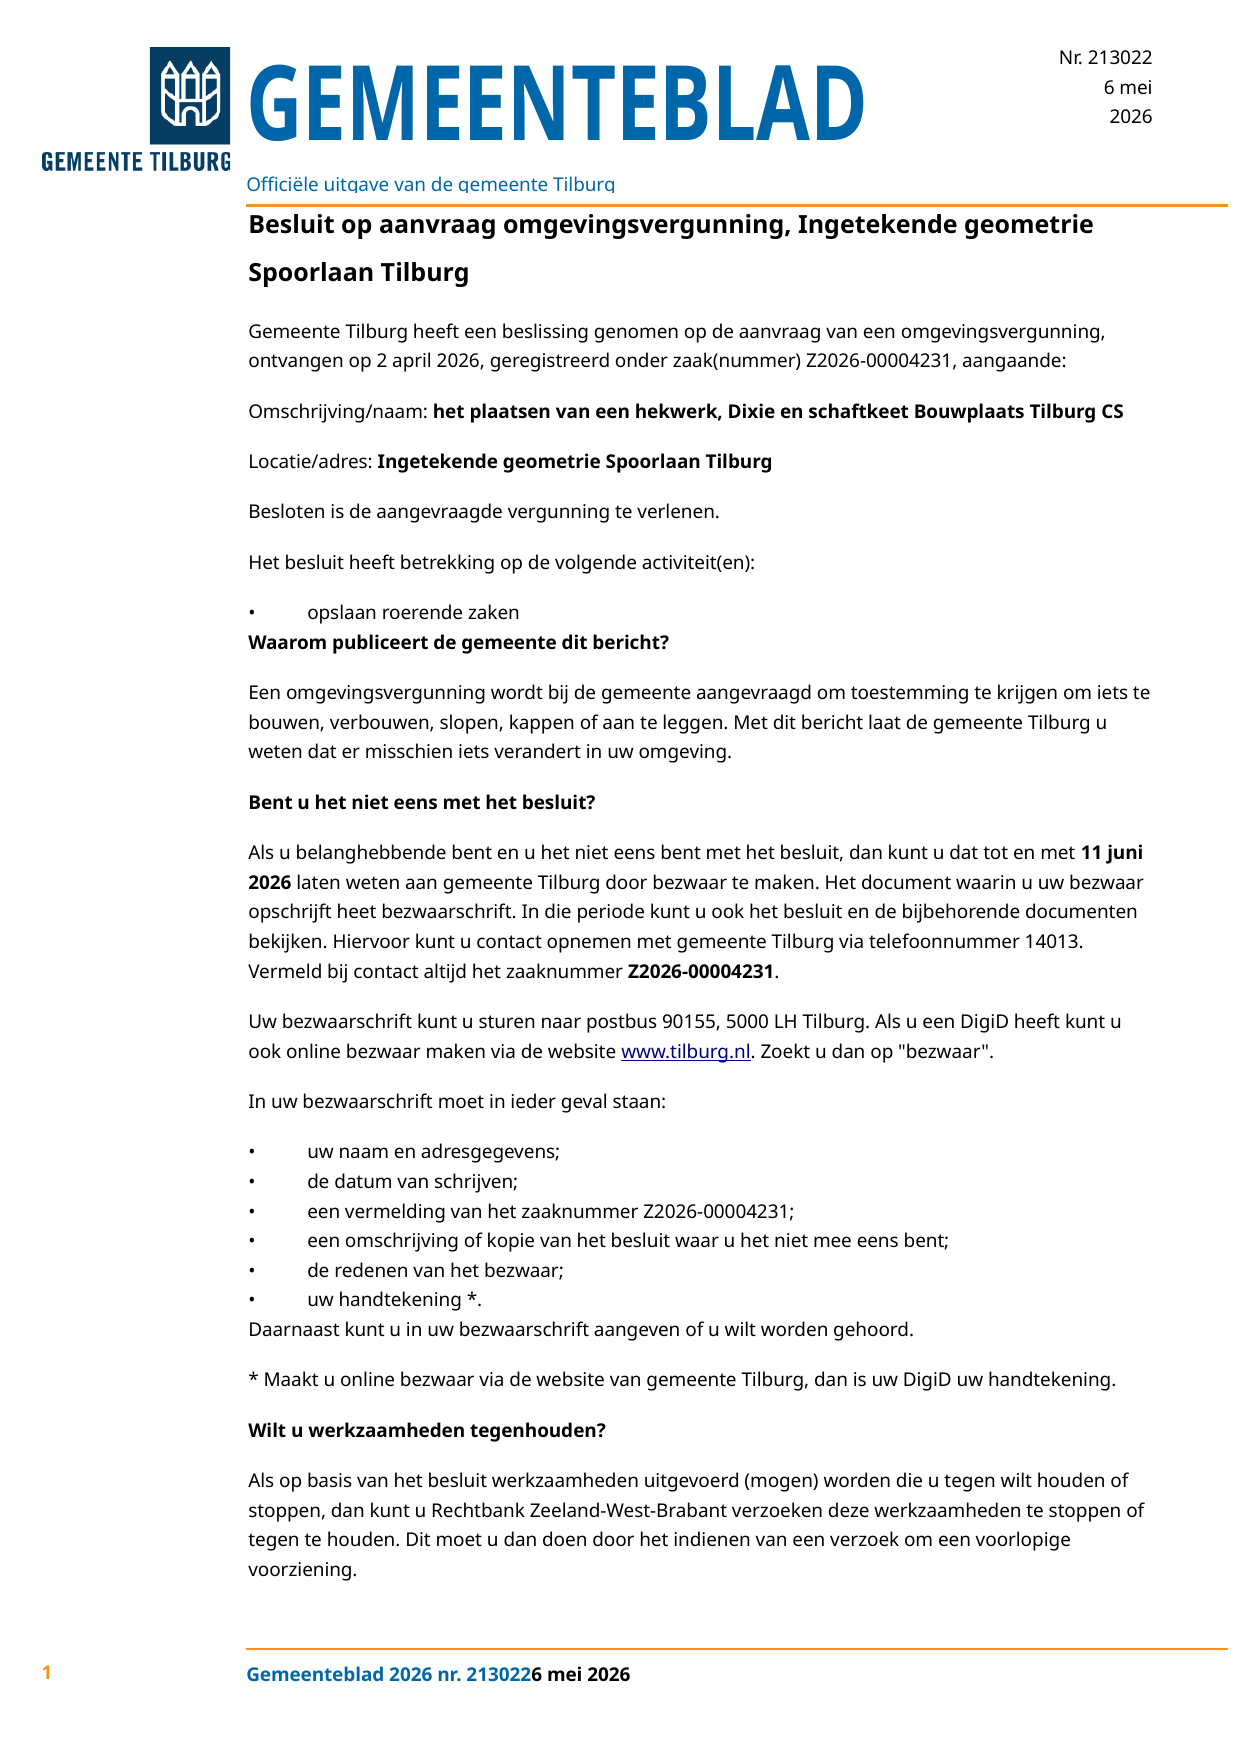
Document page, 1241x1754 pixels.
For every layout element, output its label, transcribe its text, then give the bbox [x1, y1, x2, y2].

picture [41, 47, 231, 172]
text Het besluit heeft betrekking op de volgende activiteit(en): [248, 549, 1152, 575]
text Waarom publiceert de gemeente dit bericht? [248, 629, 1152, 655]
text Bent u het niet eens met het besluit? [248, 789, 1152, 815]
text In uw bezwaarschrift moet in ieder geval staan: [248, 1088, 1152, 1114]
text Omschrijving/naam: het plaatsen van een hekwerk, Dixie en schaftkeet Bouwplaats Tilburg CS [248, 398, 1152, 424]
text Besloten is de aangevraagde vergunning te verlenen. [248, 499, 1152, 524]
list uw naam en adresgegevens; [248, 1139, 1152, 1164]
list een vermelding van het zaaknummer Z2026-00004231; [248, 1198, 1152, 1224]
text Als u belanghebbende bent en u het niet eens bent met het besluit, dan kunt u dat tot en met 11 juni 2026 laten weten aan gemeente Tilburg door bezwaar te maken. Het document waarin u uw bezwaar opschrijft heet bezwaarschrift. In die periode kunt u ook het besluit en de bijbehorende documenten bekijken. Hiervoor kunt u contact opnemen met gemeente Tilburg via telefoonnummer 14013. Vermeld bij contact altijd het zaaknummer Z2026-00004231. [248, 839, 1152, 984]
text Locatie/adres: Ingetekende geometrie Spoorlaan Tilburg [248, 448, 1152, 474]
text Uw bezwaarschrift kunt u sturen naar postbus 90155, 5000 LH Tilburg. Als u een DigiD heeft kunt u ook online bezwaar maken via de website www.tilburg.nl. Zoekt u dan op "bezwaar". [248, 1008, 1152, 1064]
text Besluit op aanvraag omgevingsvergunning, Ingetekende geometrie Spoorlaan Tilburg [248, 207, 1152, 288]
text Een omgevingsvergunning wordt bij de gemeente aangevraagd om toestemming te krijgen om iets te bouwen, verbouwen, slopen, kappen of aan te leggen. Met dit bericht laat de gemeente Tilburg u weten dat er misschien iets verandert in uw omgeving. [248, 679, 1152, 764]
list de datum van schrijven; [248, 1168, 1152, 1194]
text * Maakt u online bezwaar via de website van gemeente Tilburg, dan is uw DigiD uw handtekening. [248, 1367, 1152, 1392]
text Daarnaast kunt u in uw bezwaarschrift aangeven of u wilt worden gehoord. [248, 1316, 1152, 1342]
text Als op basis van het besluit werkzaamheden uitgevoerd (mogen) worden die u tegen wilt houden of stoppen, dan kunt u Rechtbank Zeeland-West-Brabant verzoeken deze werkzaamheden te stoppen of tegen te houden. Dit moet u dan doen door het indienen van een verzoek om een voorlopige voorziening. [248, 1467, 1152, 1582]
list uw handtekening *. [248, 1287, 1152, 1312]
text Wilt u werkzaamheden tegenhouden? [248, 1417, 1152, 1443]
list opslaan roerende zaken [248, 599, 1152, 625]
text Gemeente Tilburg heeft een beslissing genomen op de aanvraag van een omgevingsvergunning, ontvangen op 2 april 2026, geregistreerd onder zaak(nummer) Z2026-00004231, aangaande: [248, 318, 1152, 373]
list de redenen van het bezwaar; [248, 1257, 1152, 1283]
list een omschrijving of kopie van het besluit waar u het niet mee eens bent; [248, 1227, 1152, 1253]
